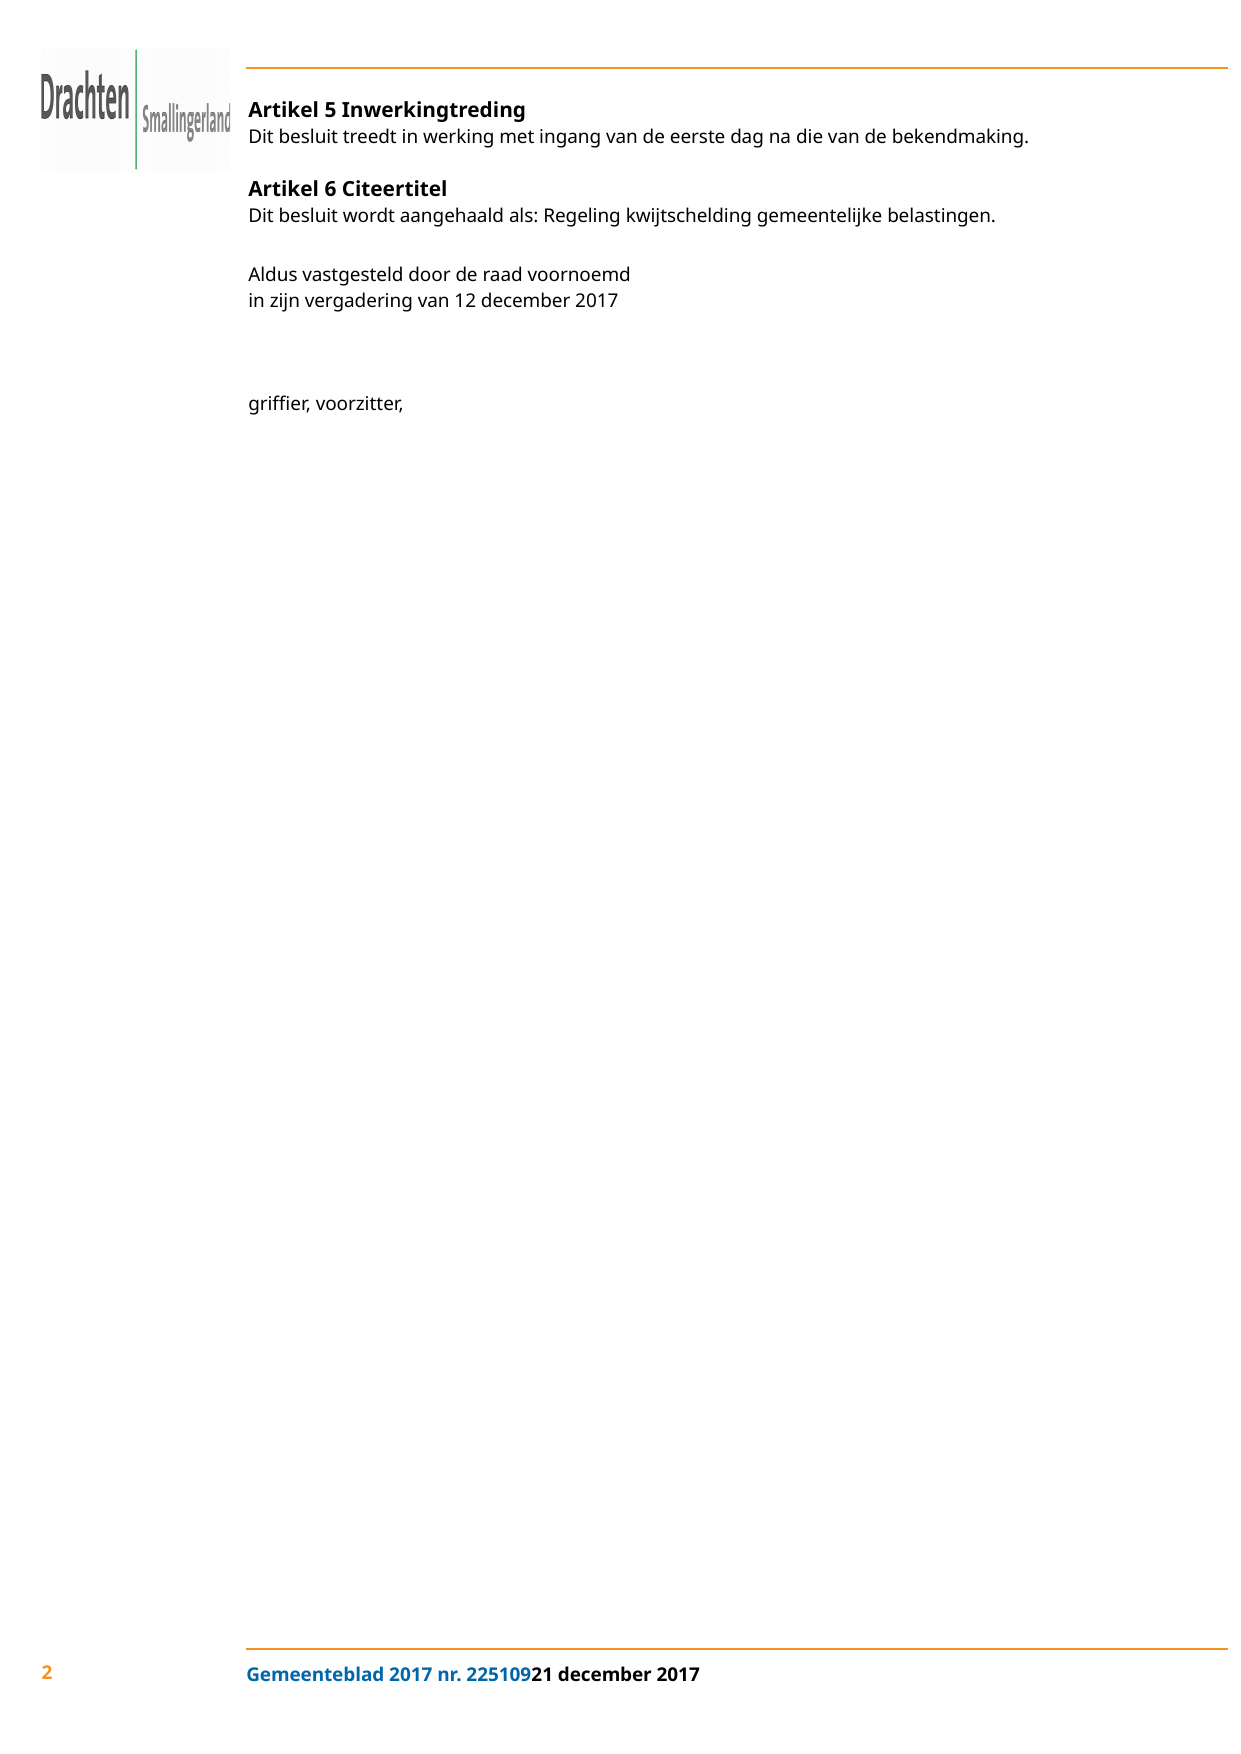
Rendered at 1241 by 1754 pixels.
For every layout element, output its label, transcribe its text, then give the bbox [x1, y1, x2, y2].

text Aldus vastgesteld door de raad voornoemd [248, 261, 1152, 287]
text Artikel 6 Citeertitel [248, 174, 1152, 202]
picture [41, 47, 231, 172]
text Dit besluit wordt aangehaald als: Regeling kwijtschelding gemeentelijke belastingen. [248, 202, 1152, 228]
text Artikel 5 Inwerkingtreding [248, 95, 1152, 123]
text Dit besluit treedt in werking met ingang van de eerste dag na die van de bekendmaking. [248, 123, 1152, 149]
text griffier, voorzitter, [248, 390, 1152, 416]
text in zijn vergadering van 12 december 2017 [248, 287, 1152, 313]
